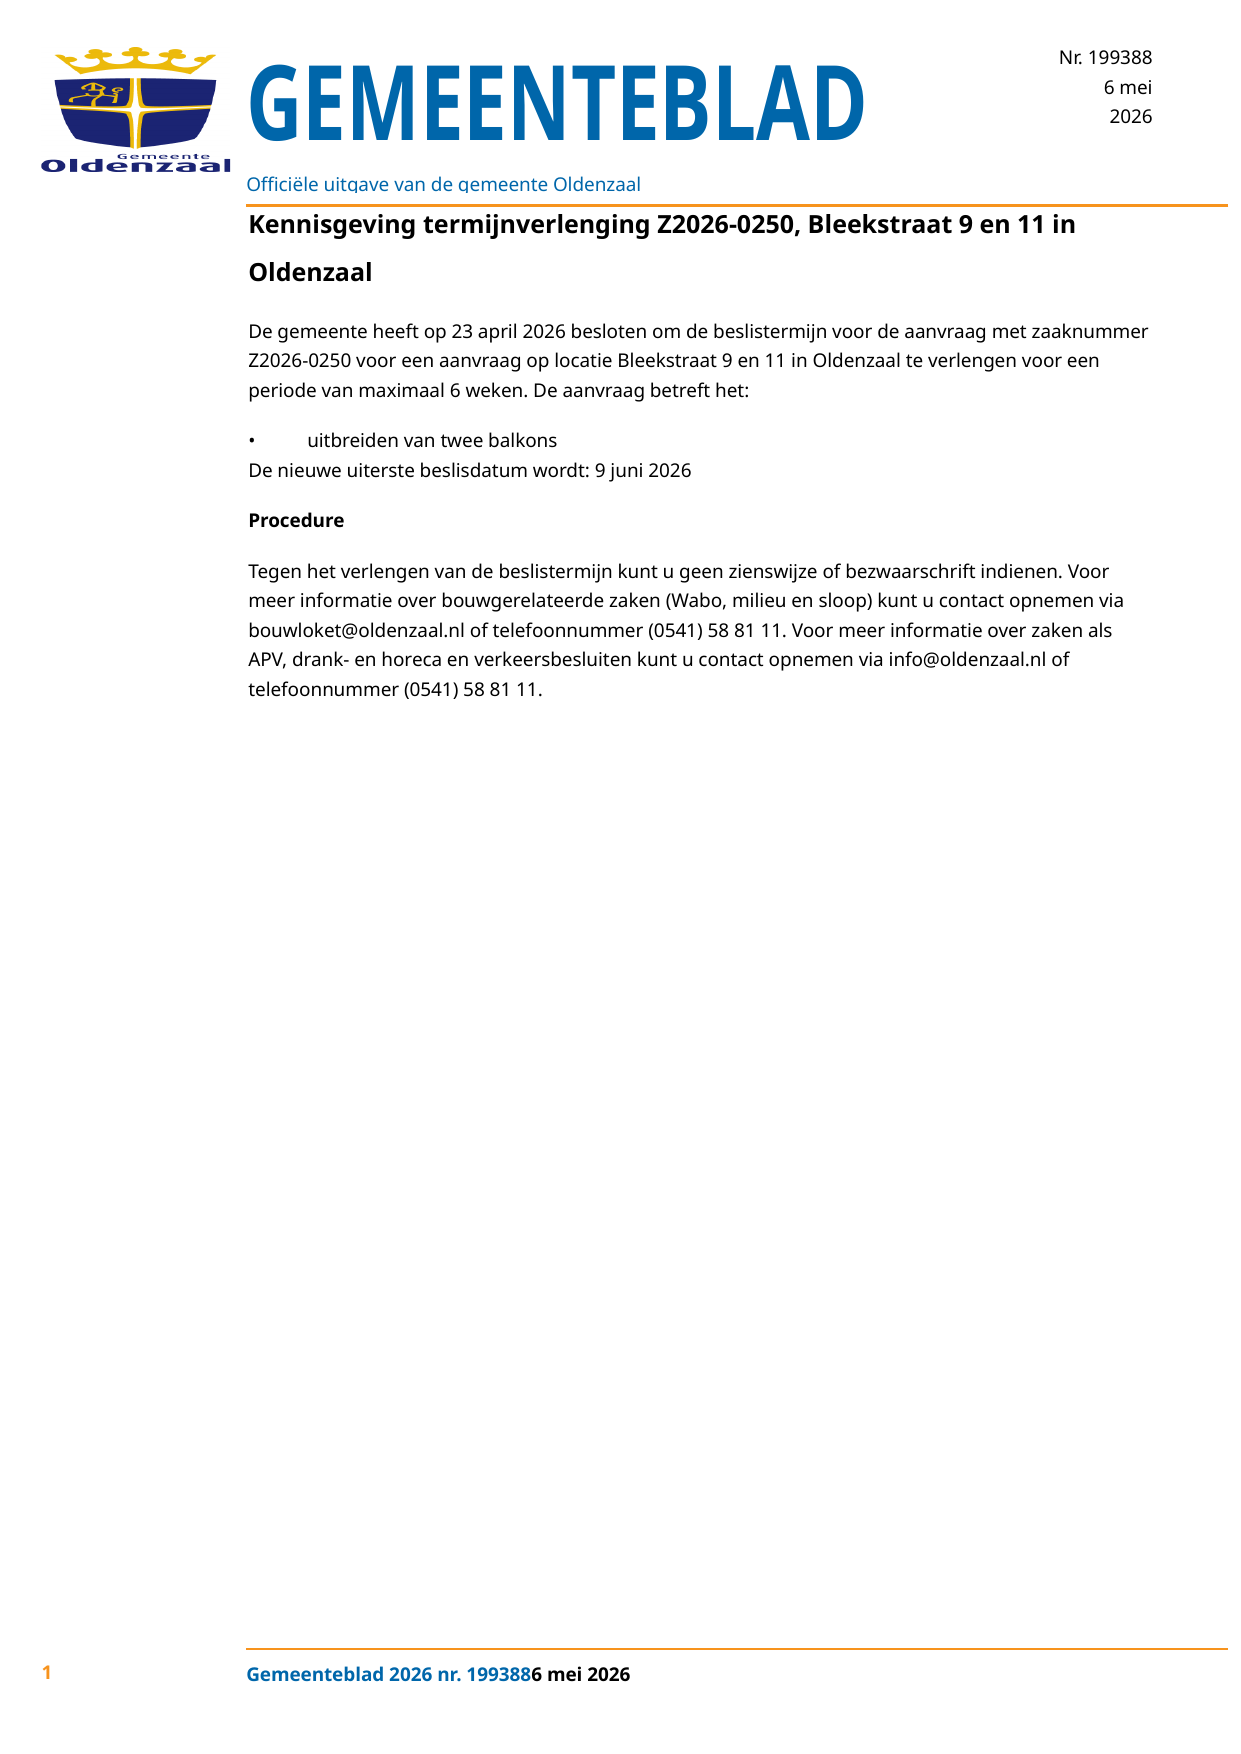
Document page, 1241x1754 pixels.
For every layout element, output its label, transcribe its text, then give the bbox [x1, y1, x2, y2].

text Kennisgeving termijnverlenging Z2026-0250, Bleekstraat 9 en 11 in Oldenzaal [248, 207, 1152, 288]
text De gemeente heeft op 23 april 2026 besloten om de beslistermijn voor de aanvraag met zaaknummer Z2026-0250 voor een aanvraag op locatie Bleekstraat 9 en 11 in Oldenzaal te verlengen voor een periode van maximaal 6 weken. De aanvraag betreft het: [248, 318, 1152, 403]
text Tegen het verlengen van de beslistermijn kunt u geen zienswijze of bezwaarschrift indienen. Voor meer informatie over bouwgerelateerde zaken (Wabo, milieu en sloop) kunt u contact opnemen via bouwloket@oldenzaal.nl of telefoonnummer (0541) 58 81 11. Voor meer informatie over zaken als APV, drank- en horeca en verkeersbesluiten kunt u contact opnemen via info@oldenzaal.nl of telefoonnummer (0541) 58 81 11. [248, 558, 1152, 702]
text Procedure [248, 507, 1152, 533]
list uitbreiden van twee balkons [248, 427, 1152, 453]
picture [41, 47, 231, 172]
text De nieuwe uiterste beslisdatum wordt: 9 juni 2026 [248, 457, 1152, 483]
